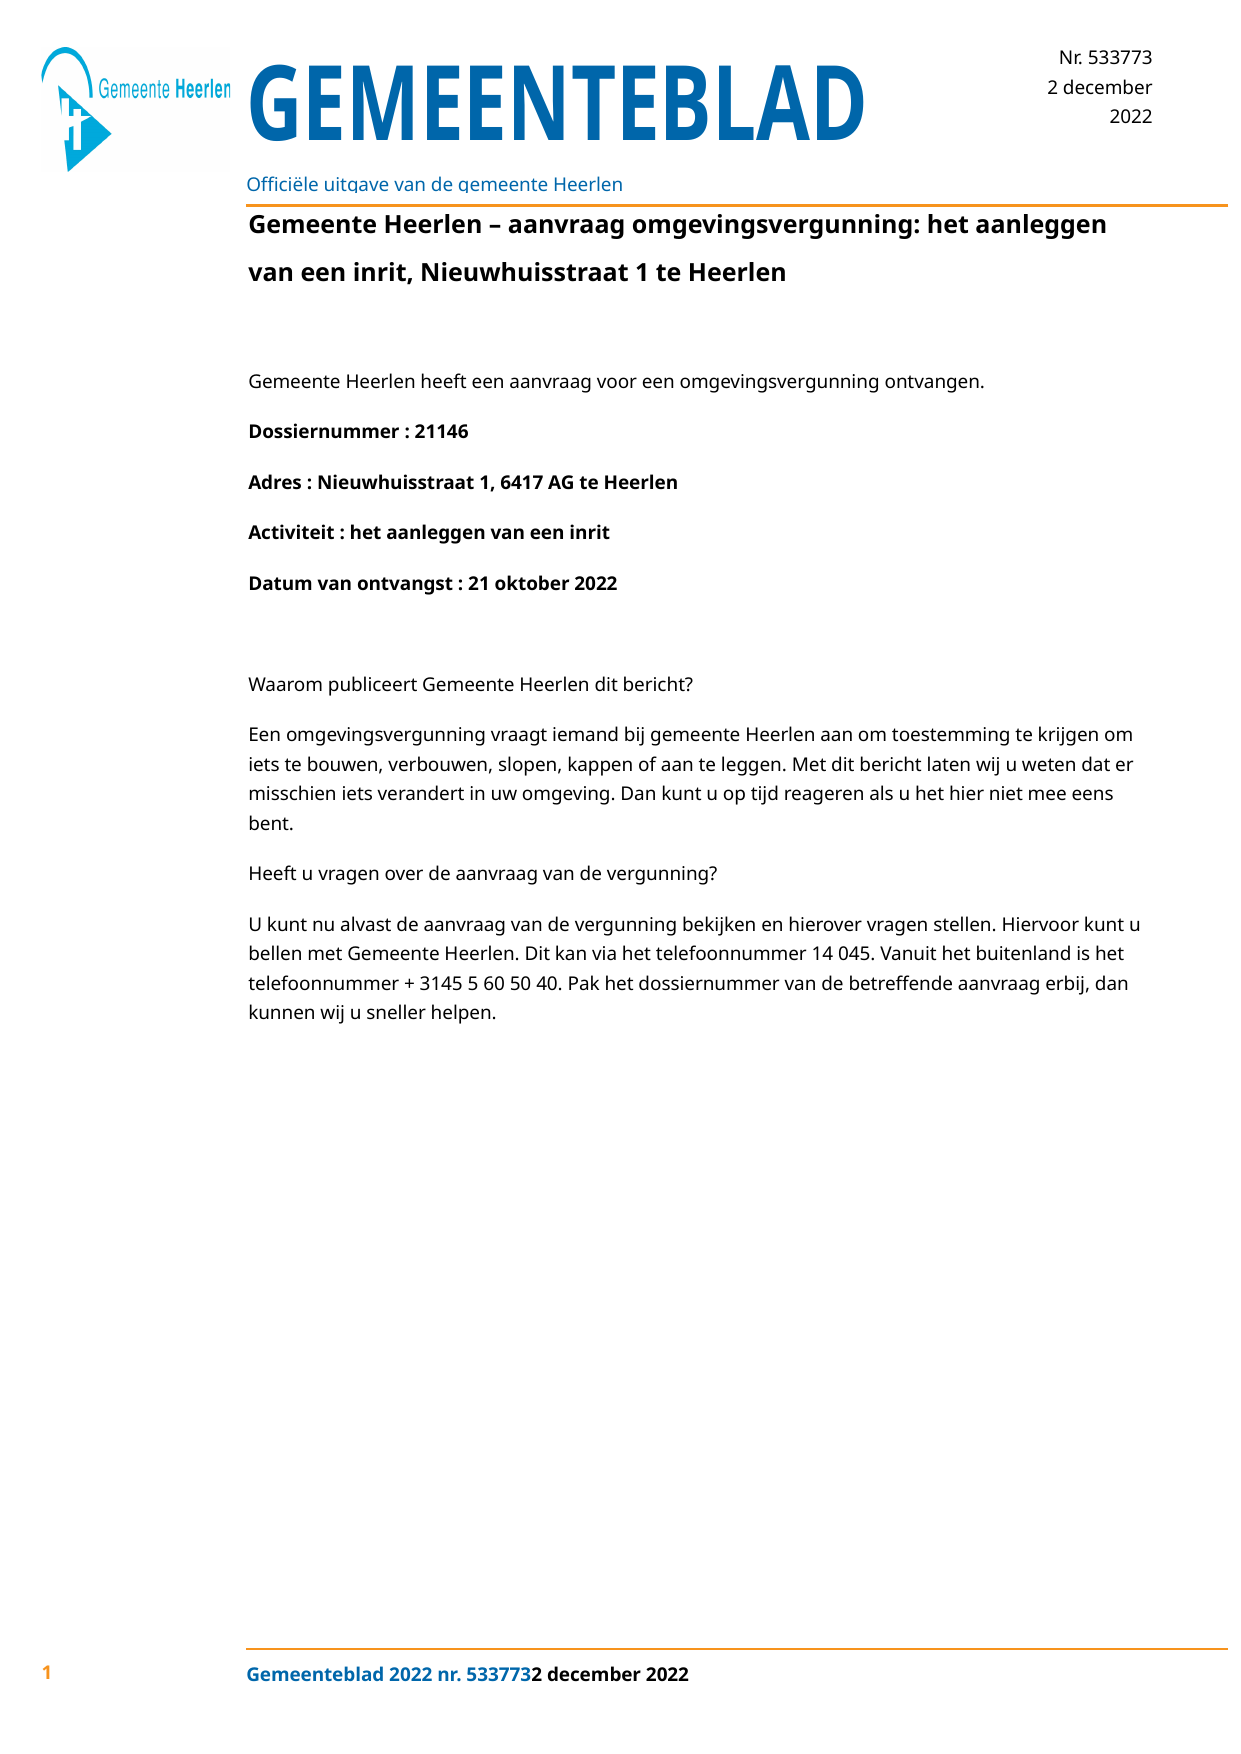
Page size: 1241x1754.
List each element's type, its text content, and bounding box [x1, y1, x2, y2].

text Heeft u vragen over de aanvraag van de vergunning? [248, 860, 1152, 886]
text Een omgevingsvergunning vraagt iemand bij gemeente Heerlen aan om toestemming te krijgen om iets te bouwen, verbouwen, slopen, kappen of aan te leggen. Met dit bericht laten wij u weten dat er misschien iets verandert in uw omgeving. Dan kunt u op tijd reageren als u het hier niet mee eens bent. [248, 721, 1152, 836]
text Adres : Nieuwhuisstraat 1, 6417 AG te Heerlen [248, 469, 1152, 495]
text Waarom publiceert Gemeente Heerlen dit bericht? [248, 671, 1152, 697]
text Dossiernummer : 21146 [248, 419, 1152, 444]
picture [41, 47, 59, 70]
text Activiteit : het aanleggen van een inrit [248, 519, 1152, 545]
picture [41, 47, 231, 172]
text U kunt nu alvast de aanvraag van de vergunning bekijken en hierover vragen stellen. Hiervoor kunt u bellen met Gemeente Heerlen. Dit kan via het telefoonnummer 14 045. Vanuit het buitenland is het telefoonnummer + 3145 5 60 50 40. Pak het dossiernummer van de betreffende aanvraag erbij, dan kunnen wij u sneller helpen. [248, 911, 1152, 1025]
text Gemeente Heerlen heeft een aanvraag voor een omgevingsvergunning ontvangen. [248, 368, 1152, 394]
text Datum van ontvangst : 21 oktober 2022 [248, 570, 1152, 596]
text Gemeente Heerlen – aanvraag omgevingsvergunning: het aanleggen van een inrit, Nieuwhuisstraat 1 te Heerlen [248, 207, 1152, 288]
